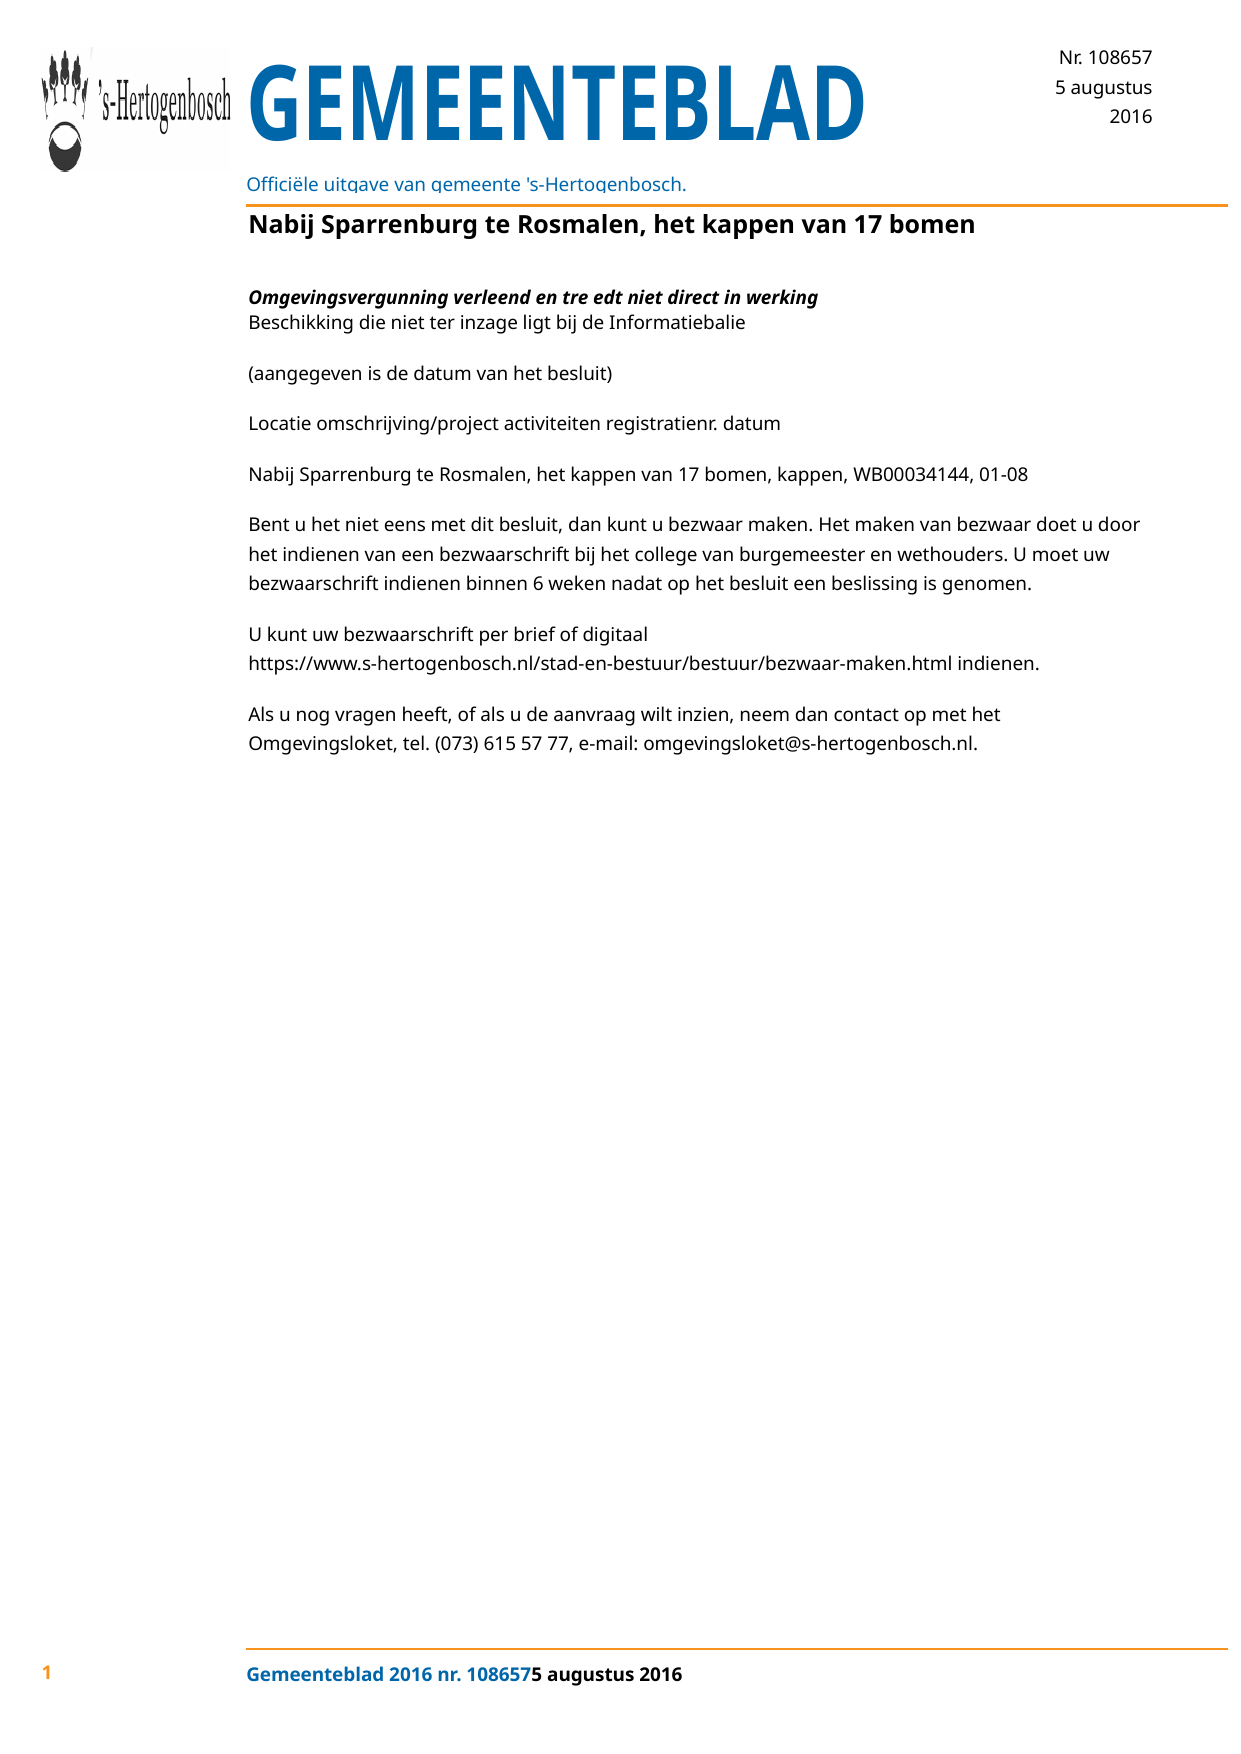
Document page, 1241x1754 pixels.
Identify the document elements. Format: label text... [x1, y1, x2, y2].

picture [41, 47, 231, 172]
text U kunt uw bezwaarschrift per brief of digitaal https://www.s-hertogenbosch.nl/stad-en-bestuur/bestuur/bezwaar-maken.html indienen. [248, 621, 1152, 676]
text Bent u het niet eens met dit besluit, dan kunt u bezwaar maken. Het maken van bezwaar doet u door het indienen van een bezwaarschrift bij het college van burgemeester en wethouders. U moet uw bezwaarschrift indienen binnen 6 weken nadat op het besluit een beslissing is genomen. [248, 511, 1152, 596]
text Beschikking die niet ter inzage ligt bij de Informatiebalie [248, 309, 1152, 335]
text Omgevingsvergunning verleend en tre edt niet direct in werking [248, 284, 1152, 309]
text Nabij Sparrenburg te Rosmalen, het kappen van 17 bomen [248, 207, 1152, 241]
text Locatie omschrijving/project activiteiten registratienr. datum [248, 410, 1152, 436]
text Als u nog vragen heeft, of als u de aanvraag wilt inzien, neem dan contact op met het Omgevingsloket, tel. (073) 615 57 77, e-mail: omgevingsloket@s-hertogenbosch.nl. [248, 701, 1152, 756]
text (aangegeven is de datum van het besluit) [248, 360, 1152, 386]
text Nabij Sparrenburg te Rosmalen, het kappen van 17 bomen, kappen, WB00034144, 01-08 [248, 461, 1152, 487]
